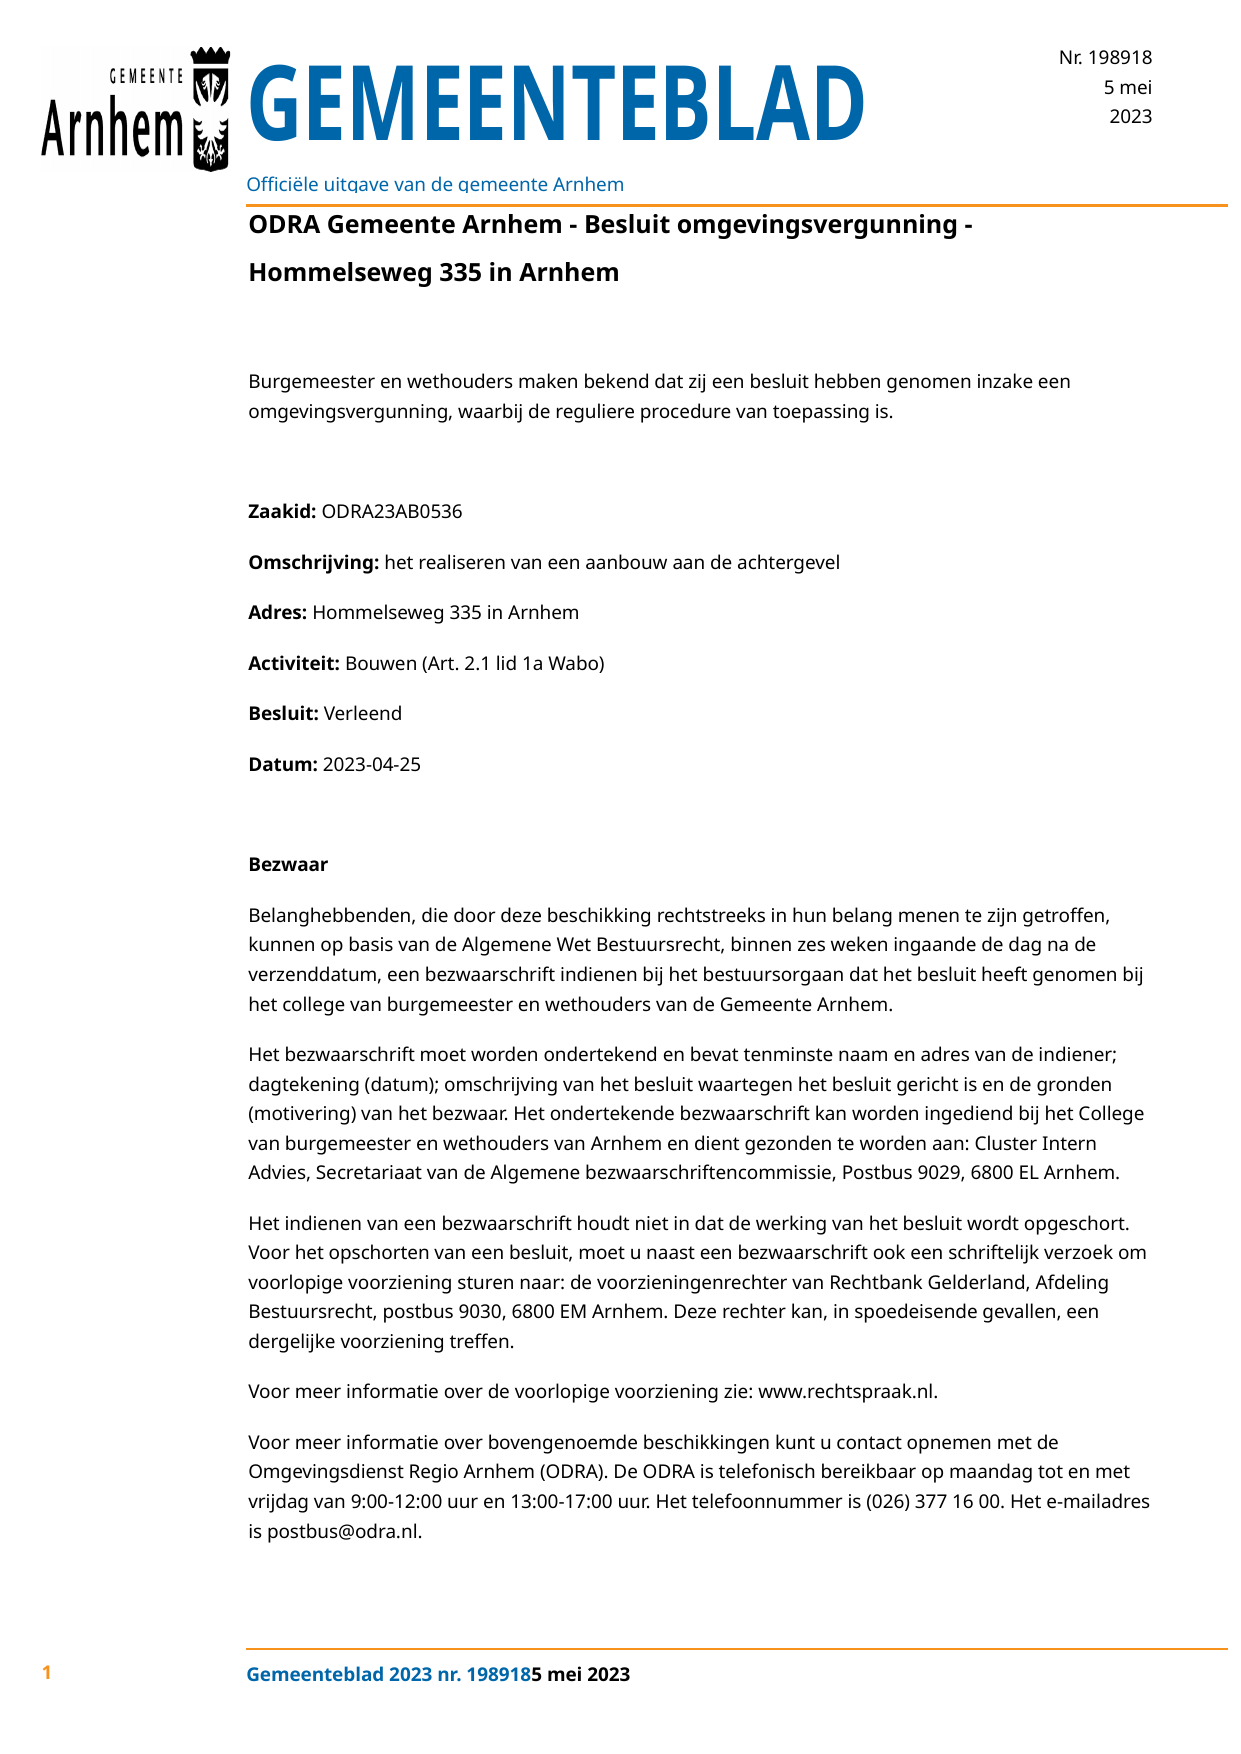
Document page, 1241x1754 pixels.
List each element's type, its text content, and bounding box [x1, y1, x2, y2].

picture [41, 47, 231, 172]
text Zaakid: ODRA23AB0536 [248, 499, 1152, 524]
text ODRA Gemeente Arnhem - Besluit omgevingsvergunning - Hommelseweg 335 in Arnhem [248, 207, 1152, 288]
text Datum: 2023-04-25 [248, 751, 1152, 777]
text Voor meer informatie over de voorlopige voorziening zie: www.rechtspraak.nl. [248, 1379, 1152, 1404]
text Bezwaar [248, 852, 1152, 877]
text Het bezwaarschrift moet worden ondertekend en bevat tenminste naam en adres van de indiener; dagtekening (datum); omschrijving van het besluit waartegen het besluit gericht is en de gronden (motivering) van het bezwaar. Het ondertekende bezwaarschrift kan worden ingediend bij het College van burgemeester en wethouders van Arnhem en dient gezonden te worden aan: Cluster Intern Advies, Secretariaat van de Algemene bezwaarschriftencommissie, Postbus 9029, 6800 EL Arnhem. [248, 1041, 1152, 1185]
text Belanghebbenden, die door deze beschikking rechtstreeks in hun belang menen te zijn getroffen, kunnen op basis van de Algemene Wet Bestuursrecht, binnen zes weken ingaande de dag na de verzenddatum, een bezwaarschrift indienen bij het bestuursorgaan dat het besluit heeft genomen bij het college van burgemeester en wethouders van de Gemeente Arnhem. [248, 902, 1152, 1017]
text Activiteit: Bouwen (Art. 2.1 lid 1a Wabo) [248, 650, 1152, 676]
text Het indienen van een bezwaarschrift houdt niet in dat de werking van het besluit wordt opgeschort. Voor het opschorten van een besluit, moet u naast een bezwaarschrift ook een schriftelijk verzoek om voorlopige voorziening sturen naar: de voorzieningenrechter van Rechtbank Gelderland, Afdeling Bestuursrecht, postbus 9030, 6800 EM Arnhem. Deze rechter kan, in spoedeisende gevallen, een dergelijke voorziening treffen. [248, 1210, 1152, 1354]
text Voor meer informatie over bovengenoemde beschikkingen kunt u contact opnemen met de Omgevingsdienst Regio Arnhem (ODRA). De ODRA is telefonisch bereikbaar op maandag tot en met vrijdag van 9:00-12:00 uur en 13:00-17:00 uur. Het telefoonnummer is (026) 377 16 00. Het e-mailadres is postbus@odra.nl. [248, 1429, 1152, 1544]
text Besluit: Verleend [248, 700, 1152, 726]
text Omschrijving: het realiseren van een aanbouw aan de achtergevel [248, 549, 1152, 575]
text Burgemeester en wethouders maken bekend dat zij een besluit hebben genomen inzake een omgevingsvergunning, waarbij de reguliere procedure van toepassing is. [248, 368, 1152, 424]
text Adres: Hommelseweg 335 in Arnhem [248, 599, 1152, 625]
